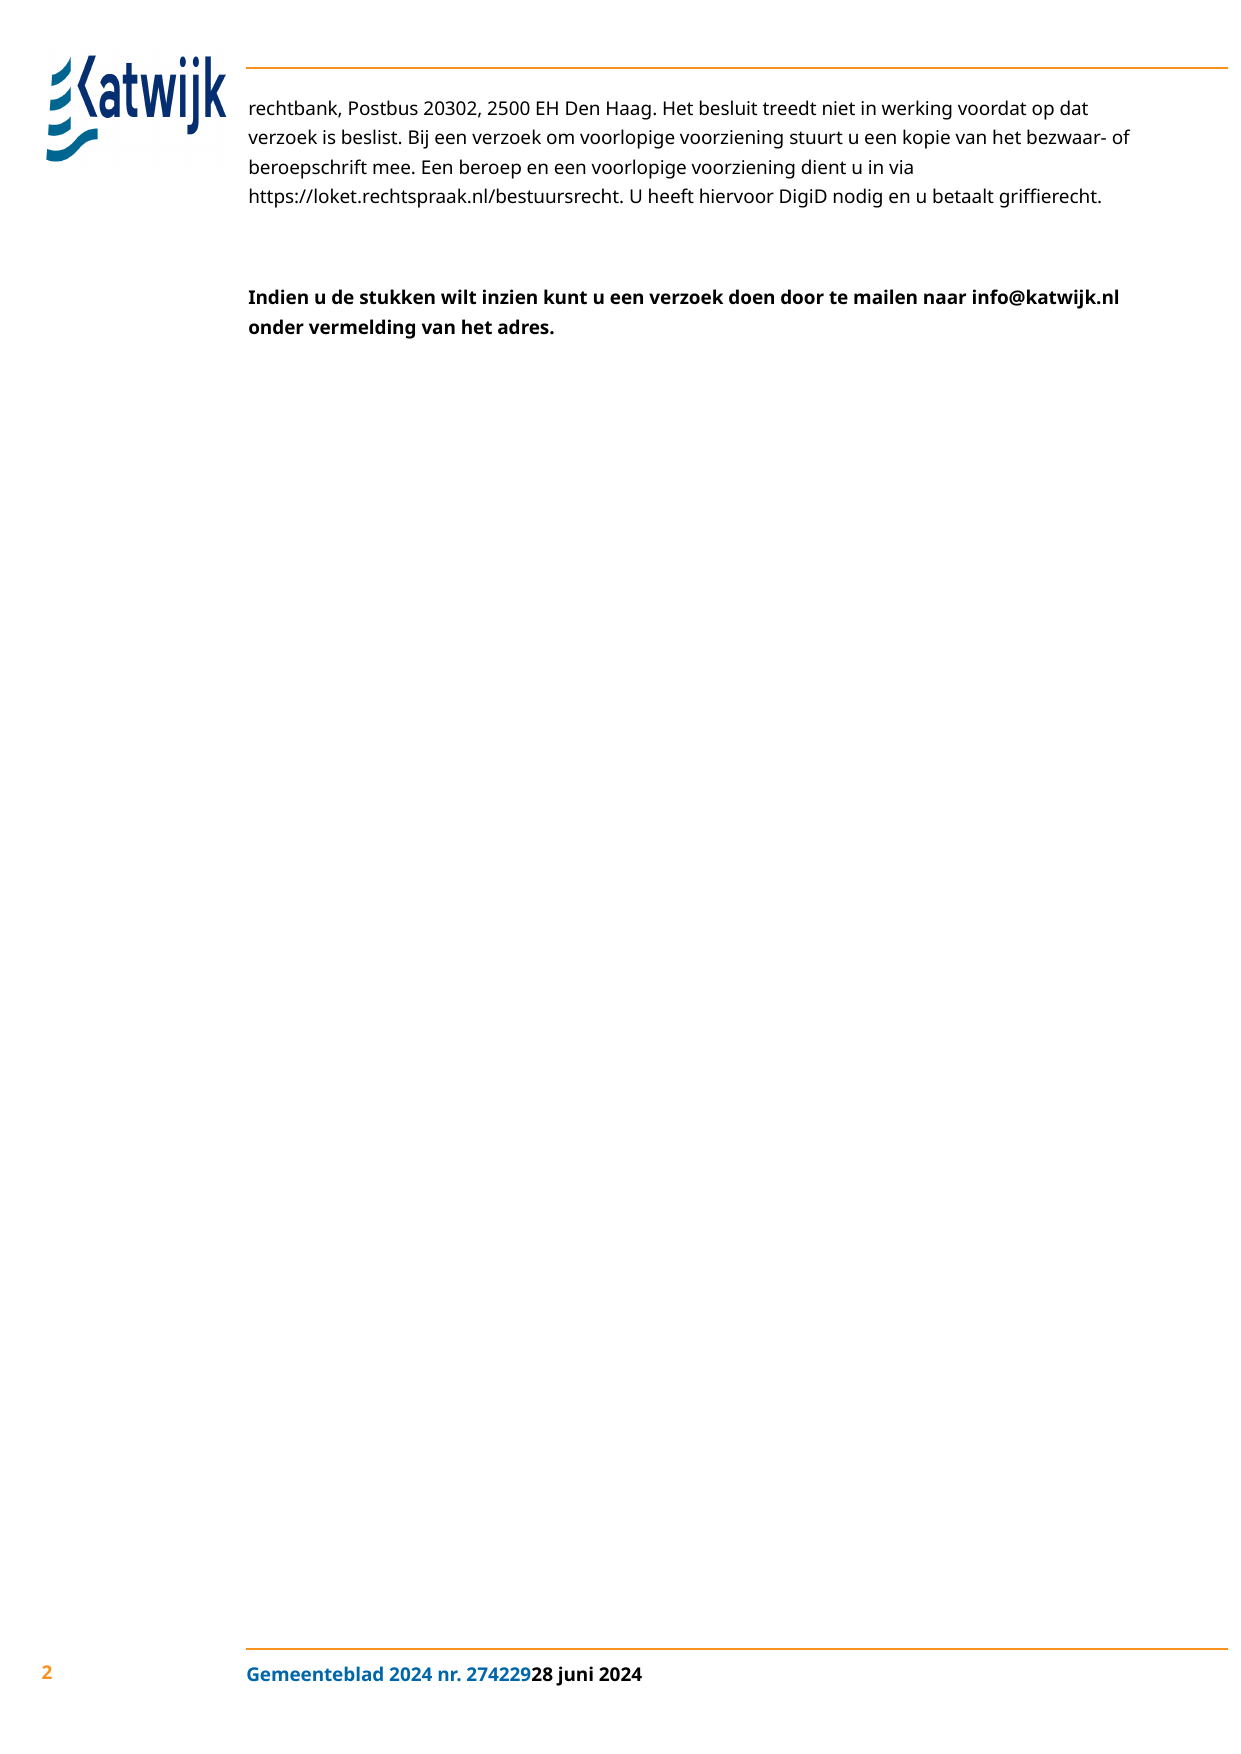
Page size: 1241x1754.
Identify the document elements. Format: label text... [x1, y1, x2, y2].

text Indien u de stukken wilt inzien kunt u een verzoek doen door te mailen naar info@katwijk.nl onder vermelding van het adres. [248, 284, 1152, 340]
picture [41, 47, 231, 172]
text rechtbank, Postbus 20302, 2500 EH Den Haag. Het besluit treedt niet in werking voordat op dat verzoek is beslist. Bij een verzoek om voorlopige voorziening stuurt u een kopie van het bezwaar- of beroepschrift mee. Een beroep en een voorlopige voorziening dient u in via https://loket.rechtspraak.nl/bestuursrecht. U heeft hiervoor DigiD nodig en u betaalt griffierecht. [248, 95, 1152, 209]
